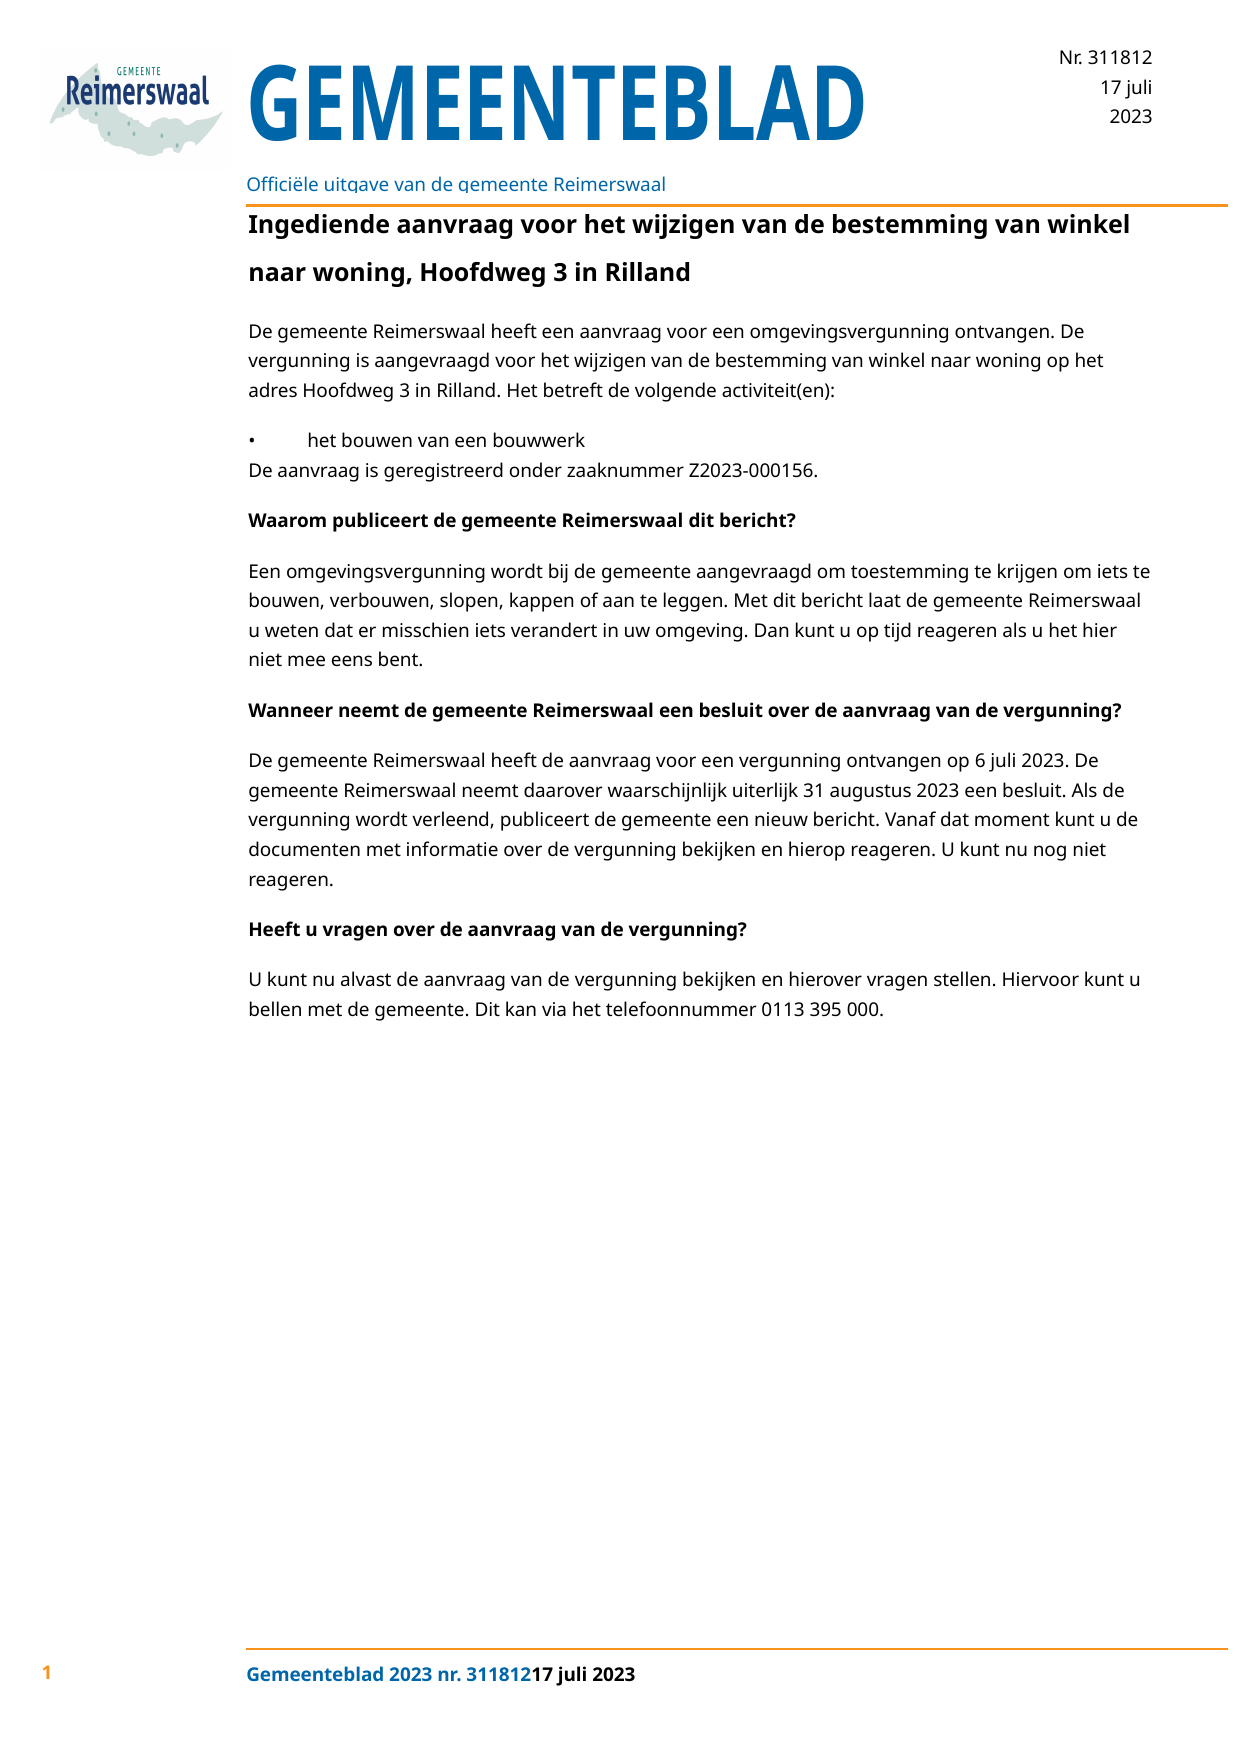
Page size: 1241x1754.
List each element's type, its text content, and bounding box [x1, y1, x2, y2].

text De gemeente Reimerswaal heeft de aanvraag voor een vergunning ontvangen op 6 juli 2023. De gemeente Reimerswaal neemt daarover waarschijnlijk uiterlijk 31 augustus 2023 een besluit. Als de vergunning wordt verleend, publiceert de gemeente een nieuw bericht. Vanaf dat moment kunt u de documenten met informatie over de vergunning bekijken en hierop reageren. U kunt nu nog niet reageren. [248, 747, 1152, 892]
text De gemeente Reimerswaal heeft een aanvraag voor een omgevingsvergunning ontvangen. De vergunning is aangevraagd voor het wijzigen van de bestemming van winkel naar woning op het adres Hoofdweg 3 in Rilland. Het betreft de volgende activiteit(en): [248, 318, 1152, 403]
list het bouwen van een bouwwerk [248, 427, 1152, 453]
text Wanneer neemt de gemeente Reimerswaal een besluit over de aanvraag van de vergunning? [248, 697, 1152, 723]
text U kunt nu alvast de aanvraag van de vergunning bekijken en hierover vragen stellen. Hiervoor kunt u bellen met de gemeente. Dit kan via het telefoonnummer 0113 395 000. [248, 967, 1152, 1022]
text Ingediende aanvraag voor het wijzigen van de bestemming van winkel naar woning, Hoofdweg 3 in Rilland [248, 207, 1152, 288]
text Waarom publiceert de gemeente Reimerswaal dit bericht? [248, 507, 1152, 533]
text De aanvraag is geregistreerd onder zaaknummer Z2023-000156. [248, 457, 1152, 483]
text Heeft u vragen over de aanvraag van de vergunning? [248, 916, 1152, 942]
picture [41, 47, 231, 172]
text Een omgevingsvergunning wordt bij de gemeente aangevraagd om toestemming te krijgen om iets te bouwen, verbouwen, slopen, kappen of aan te leggen. Met dit bericht laat de gemeente Reimerswaal u weten dat er misschien iets verandert in uw omgeving. Dan kunt u op tijd reageren als u het hier niet mee eens bent. [248, 558, 1152, 672]
